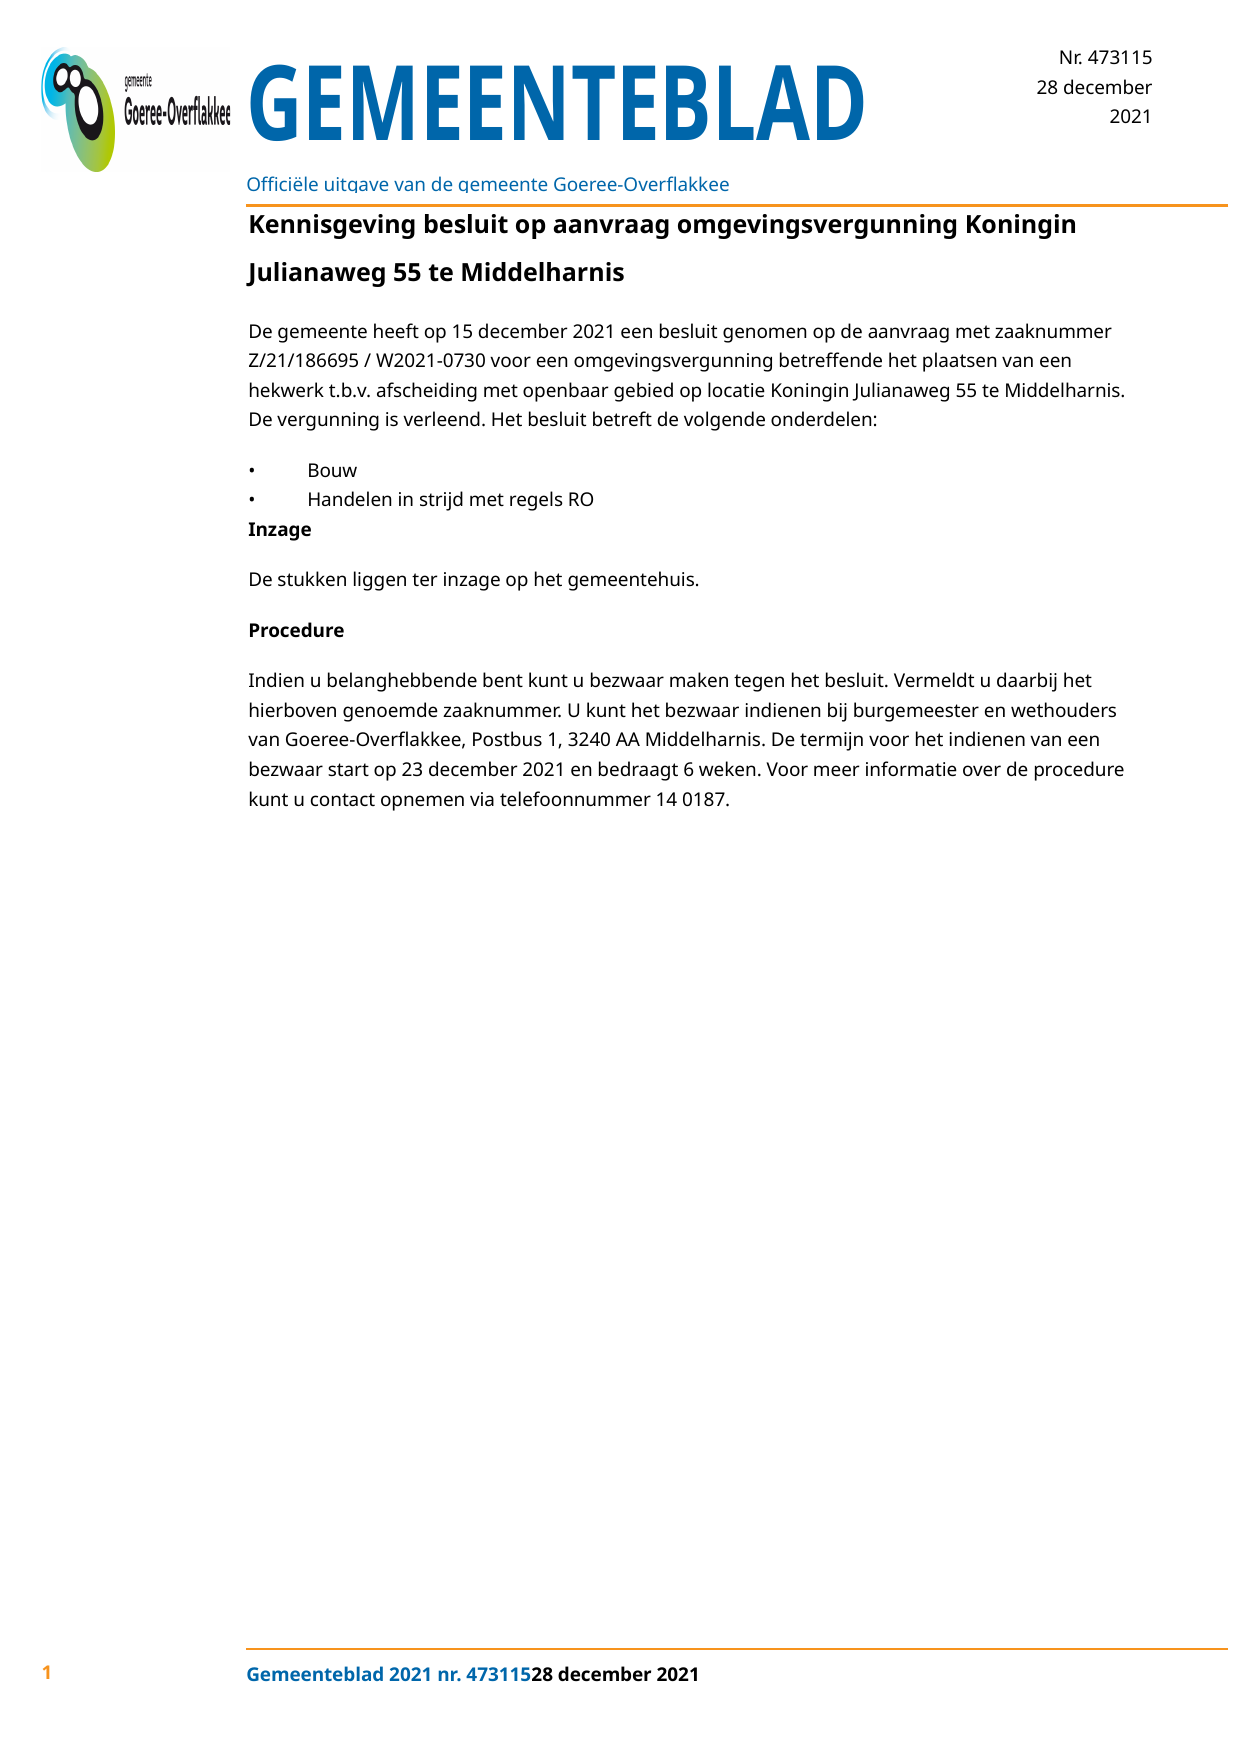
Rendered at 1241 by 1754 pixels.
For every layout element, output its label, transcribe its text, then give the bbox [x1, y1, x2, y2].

text De gemeente heeft op 15 december 2021 een besluit genomen op de aanvraag met zaaknummer Z/21/186695 / W2021-0730 voor een omgevingsvergunning betreffende het plaatsen van een hekwerk t.b.v. afscheiding met openbaar gebied op locatie Koningin Julianaweg 55 te Middelharnis. De vergunning is verleend. Het besluit betreft de volgende onderdelen: [248, 318, 1152, 432]
text Procedure [248, 617, 1152, 643]
list Bouw [248, 457, 1152, 483]
text Indien u belanghebbende bent kunt u bezwaar maken tegen het besluit. Vermeldt u daarbij het hierboven genoemde zaaknummer. U kunt het bezwaar indienen bij burgemeester en wethouders van Goeree-Overflakkee, Postbus 1, 3240 AA Middelharnis. De termijn voor het indienen van een bezwaar start op 23 december 2021 en bedraagt 6 weken. Voor meer informatie over de procedure kunt u contact opnemen via telefoonnummer 14 0187. [248, 667, 1152, 812]
text Kennisgeving besluit op aanvraag omgevingsvergunning Koningin Julianaweg 55 te Middelharnis [248, 207, 1152, 288]
picture [41, 47, 231, 172]
text Inzage [248, 516, 1152, 542]
list Handelen in strijd met regels RO [248, 487, 1152, 512]
text De stukken liggen ter inzage op het gemeentehuis. [248, 567, 1152, 592]
